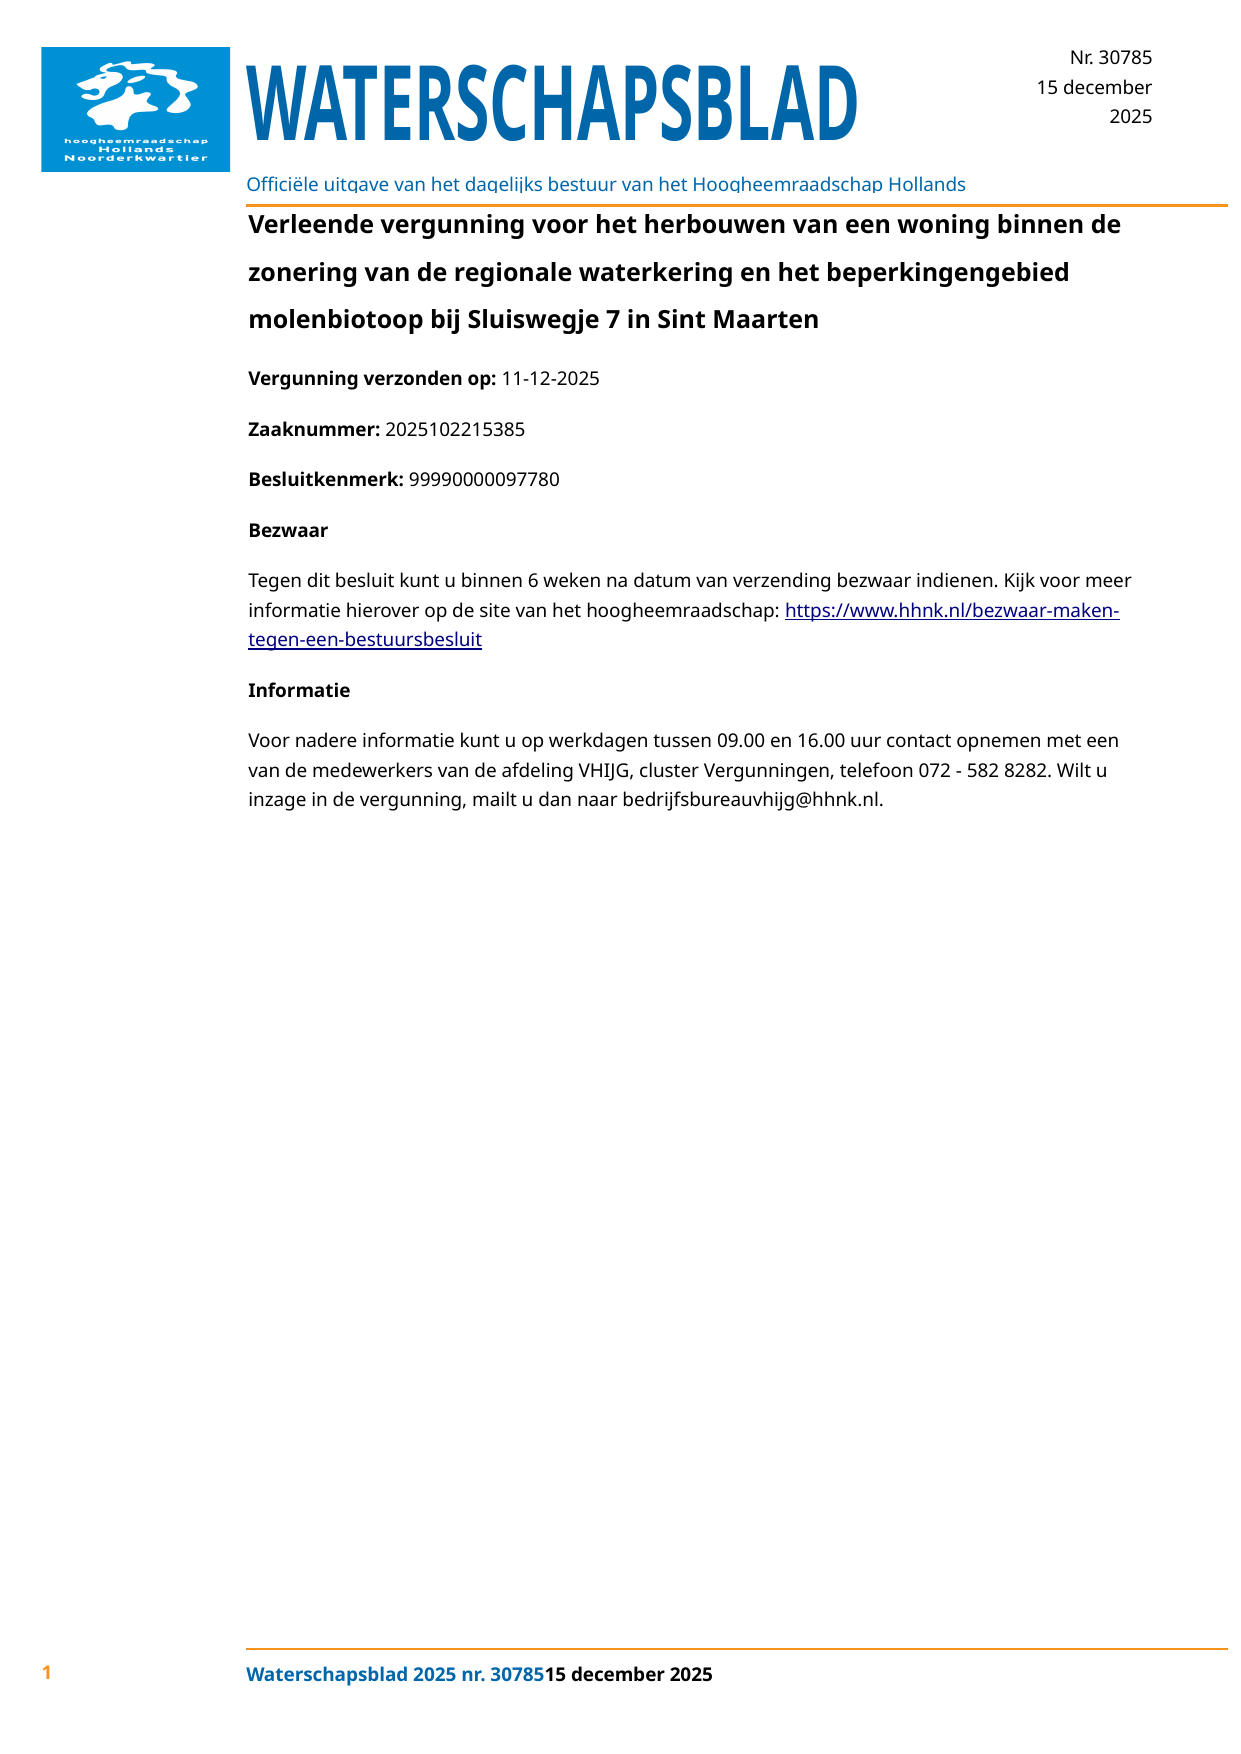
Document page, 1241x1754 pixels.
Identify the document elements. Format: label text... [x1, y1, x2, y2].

text Verleende vergunning voor het herbouwen van een woning binnen de zonering van de regionale waterkering en het beperkingengebied molenbiotoop bij Sluiswegje 7 in Sint Maarten [248, 207, 1152, 336]
text Besluitkenmerk: 99990000097780 [248, 466, 1152, 492]
picture [118, 62, 197, 112]
text Voor nadere informatie kunt u op werkdagen tussen 09.00 en 16.00 uur contact opnemen met een van de medewerkers van de afdeling VHIJG, cluster Vergunningen, telefoon 072 - 582 8282. Wilt u inzage in de vergunning, mailt u dan naar bedrijfsbureauvhijg@hhnk.nl. [248, 727, 1152, 812]
text Vergunning verzonden op: 11-12-2025 [248, 366, 1152, 391]
picture [88, 87, 157, 130]
picture [129, 76, 144, 82]
text Bezwaar [248, 517, 1152, 542]
text Zaaknummer: 2025102215385 [248, 416, 1152, 442]
text Informatie [248, 677, 1152, 702]
text Tegen dit besluit kunt u binnen 6 weken na datum van verzending bezwaar indienen. Kijk voor meer informatie hierover op de site van het hoogheemraadschap: https://www.hhnk.nl/bezwaar-maken-tegen-een-bestuursbesluit [248, 567, 1152, 652]
picture [78, 64, 122, 99]
